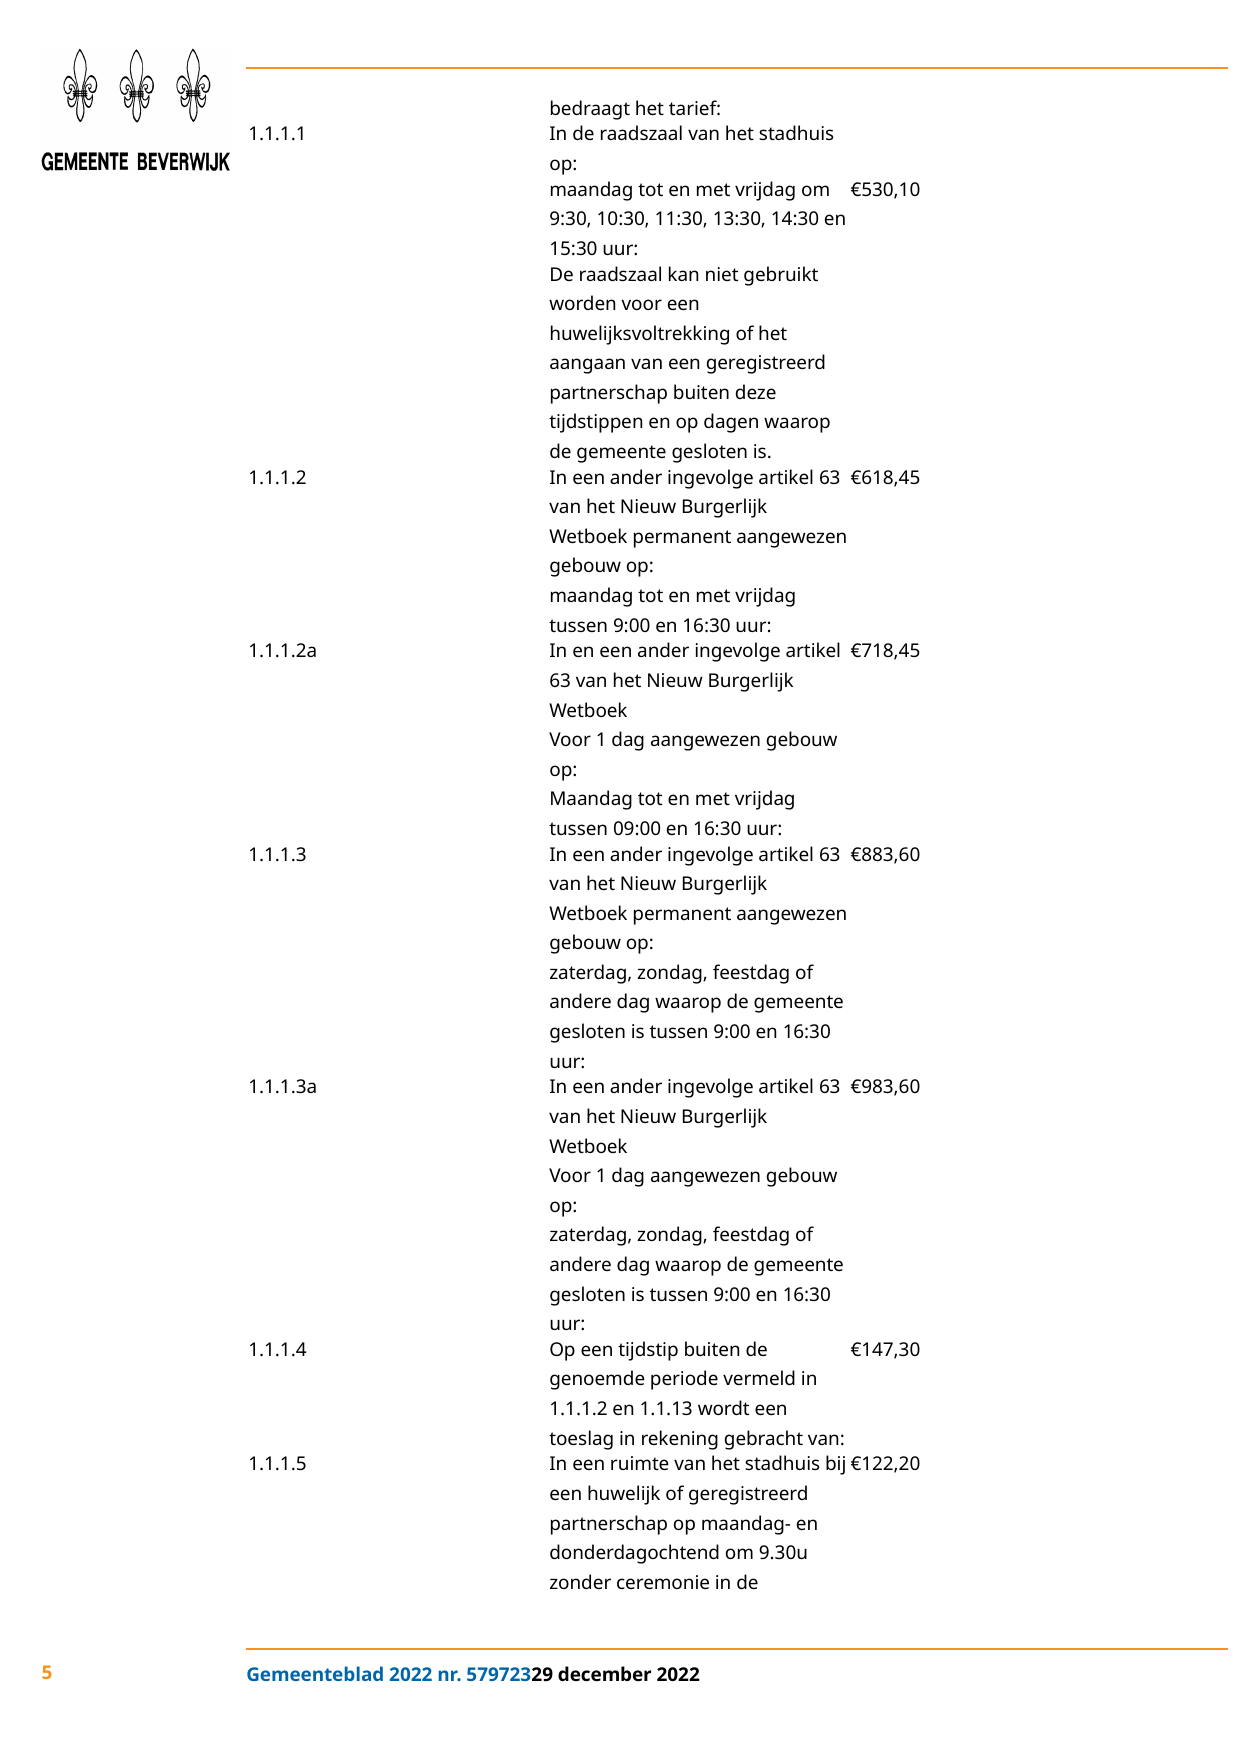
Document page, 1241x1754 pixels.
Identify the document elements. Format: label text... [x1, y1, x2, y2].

table_cell In een ruimte van het stadhuis bij een huwelijk of geregistreerd partnerschap op maandag- en donderdagochtend om 9.30u zonder ceremonie in de [549, 1451, 850, 1594]
table_cell In een ander ingevolge artikel 63 van het Nieuw Burgerlijk Wetboek permanent aangewezen gebouw op: zaterdag, zondag, feestdag of andere dag waarop de gemeente gesloten is tussen 9:00 en 16:30 uur: [549, 841, 850, 1074]
table_header bedraagt het tarief: [549, 95, 850, 121]
table_cell €530,10 [850, 176, 1152, 261]
table_header [850, 95, 1152, 121]
table_cell In een ander ingevolge artikel 63 van het Nieuw Burgerlijk Wetboek permanent aangewezen gebouw op: maandag tot en met vrijdag tussen 9:00 en 16:30 uur: [549, 464, 850, 638]
table_cell 1.1.1.2a [248, 638, 549, 841]
table_cell €983,60 [850, 1074, 1152, 1336]
table_cell [248, 261, 549, 464]
table_cell [248, 176, 549, 261]
table_cell €122,20 [850, 1451, 1152, 1594]
table_cell 1.1.1.5 [248, 1451, 549, 1594]
table_cell [850, 121, 1152, 176]
table_cell De raadszaal kan niet gebruikt worden voor een huwelijksvoltrekking of het aangaan van een geregistreerd partnerschap buiten deze tijdstippen en op dagen waarop de gemeente gesloten is. [549, 261, 850, 464]
table_header [248, 95, 549, 121]
table_cell In de raadszaal van het stadhuis op: [549, 121, 850, 176]
table_cell 1.1.1.4 [248, 1336, 549, 1451]
table_cell In een ander ingevolge artikel 63 van het Nieuw Burgerlijk Wetboek Voor 1 dag aangewezen gebouw op: zaterdag, zondag, feestdag of andere dag waarop de gemeente gesloten is tussen 9:00 en 16:30 uur: [549, 1074, 850, 1336]
picture [41, 47, 231, 172]
table_cell 1.1.1.3a [248, 1074, 549, 1336]
table_cell €883,60 [850, 841, 1152, 1074]
table_cell Op een tijdstip buiten de genoemde periode vermeld in 1.1.1.2 en 1.1.13 wordt een toeslag in rekening gebracht van: [549, 1336, 850, 1451]
table_cell 1.1.1.2 [248, 464, 549, 638]
table_cell maandag tot en met vrijdag om 9:30, 10:30, 11:30, 13:30, 14:30 en 15:30 uur: [549, 176, 850, 261]
table_cell €718,45 [850, 638, 1152, 841]
table_cell [850, 261, 1152, 464]
table_cell €618,45 [850, 464, 1152, 638]
table_cell In en een ander ingevolge artikel 63 van het Nieuw Burgerlijk Wetboek Voor 1 dag aangewezen gebouw op: Maandag tot en met vrijdag tussen 09:00 en 16:30 uur: [549, 638, 850, 841]
table_cell €147,30 [850, 1336, 1152, 1451]
table_cell 1.1.1.3 [248, 841, 549, 1074]
table_cell 1.1.1.1 [248, 121, 549, 176]
